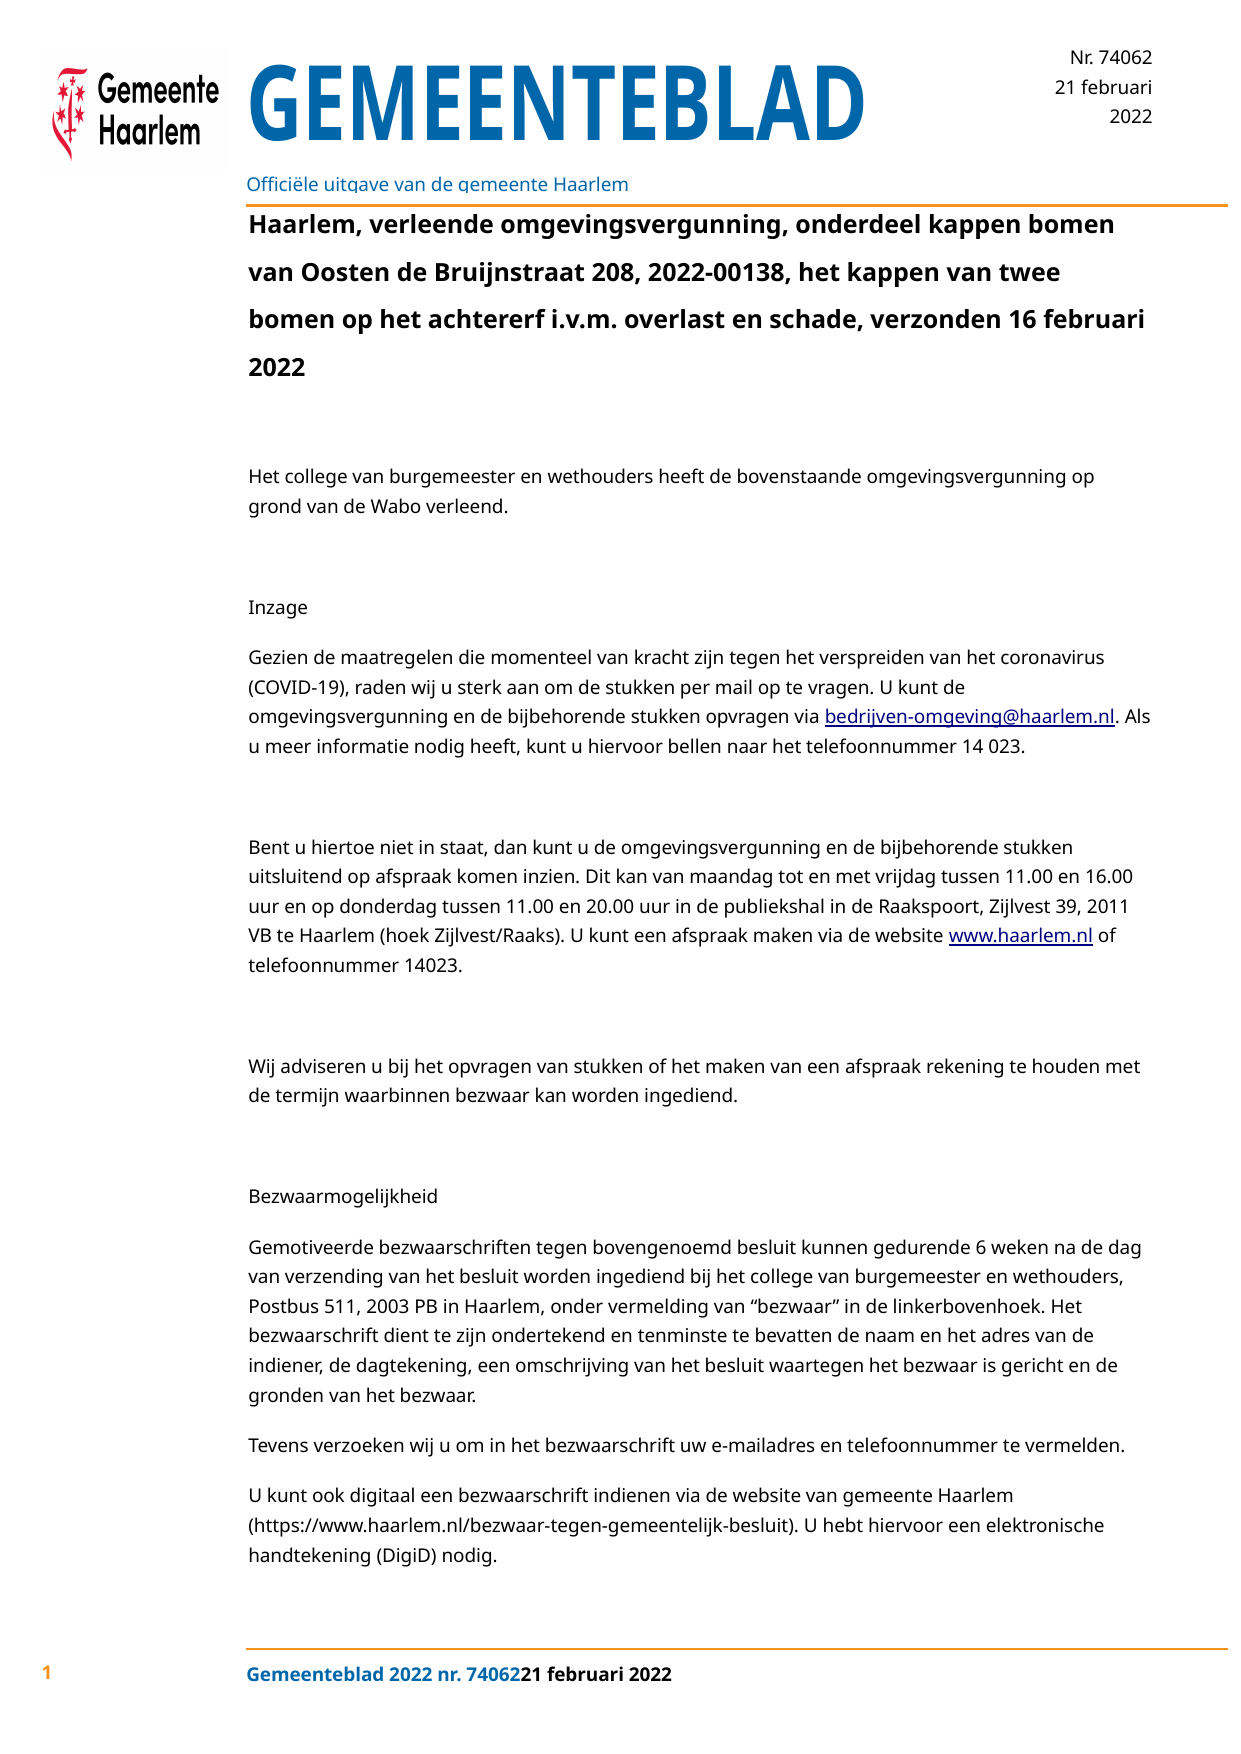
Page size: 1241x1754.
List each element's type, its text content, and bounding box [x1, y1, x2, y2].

text Inzage [248, 594, 1152, 620]
text Tevens verzoeken wij u om in het bezwaarschrift uw e-mailadres en telefoonnummer te vermelden. [248, 1432, 1152, 1458]
text Wij adviseren u bij het opvragen van stukken of het maken van een afspraak rekening te houden met de termijn waarbinnen bezwaar kan worden ingediend. [248, 1053, 1152, 1108]
text U kunt ook digitaal een bezwaarschrift indienen via de website van gemeente Haarlem (https://www.haarlem.nl/bezwaar-tegen-gemeentelijk-besluit). U hebt hiervoor een elektronische handtekening (DigiD) nodig. [248, 1483, 1152, 1568]
text Gezien de maatregelen die momenteel van kracht zijn tegen het verspreiden van het coronavirus (COVID-19), raden wij u sterk aan om de stukken per mail op te vragen. U kunt de omgevingsvergunning en de bijbehorende stukken opvragen via bedrijven-omgeving@haarlem.nl. Als u meer informatie nodig heeft, kunt u hiervoor bellen naar het telefoonnummer 14 023. [248, 644, 1152, 759]
picture [41, 47, 231, 172]
text Bent u hiertoe niet in staat, dan kunt u de omgevingsvergunning en de bijbehorende stukken uitsluitend op afspraak komen inzien. Dit kan van maandag tot en met vrijdag tussen 11.00 en 16.00 uur en op donderdag tussen 11.00 en 20.00 uur in de publiekshal in de Raakspoort, Zijlvest 39, 2011 VB te Haarlem (hoek Zijlvest/Raaks). U kunt een afspraak maken via de website www.haarlem.nl of telefoonnummer 14023. [248, 834, 1152, 978]
text Gemotiveerde bezwaarschriften tegen bovengenoemd besluit kunnen gedurende 6 weken na de dag van verzending van het besluit worden ingediend bij het college van burgemeester en wethouders, Postbus 511, 2003 PB in Haarlem, onder vermelding van “bezwaar” in de linkerbovenhoek. Het bezwaarschrift dient te zijn ondertekend en tenminste te bevatten de naam en het adres van de indiener, de dagtekening, een omschrijving van het besluit waartegen het bezwaar is gericht en de gronden van het bezwaar. [248, 1234, 1152, 1408]
text Bezwaarmogelijkheid [248, 1183, 1152, 1209]
text Haarlem, verleende omgevingsvergunning, onderdeel kappen bomen van Oosten de Bruijnstraat 208, 2022-00138, het kappen van twee bomen op het achtererf i.v.m. overlast en schade, verzonden 16 februari 2022 [248, 207, 1152, 384]
text Het college van burgemeester en wethouders heeft de bovenstaande omgevingsvergunning op grond van de Wabo verleend. [248, 463, 1152, 519]
